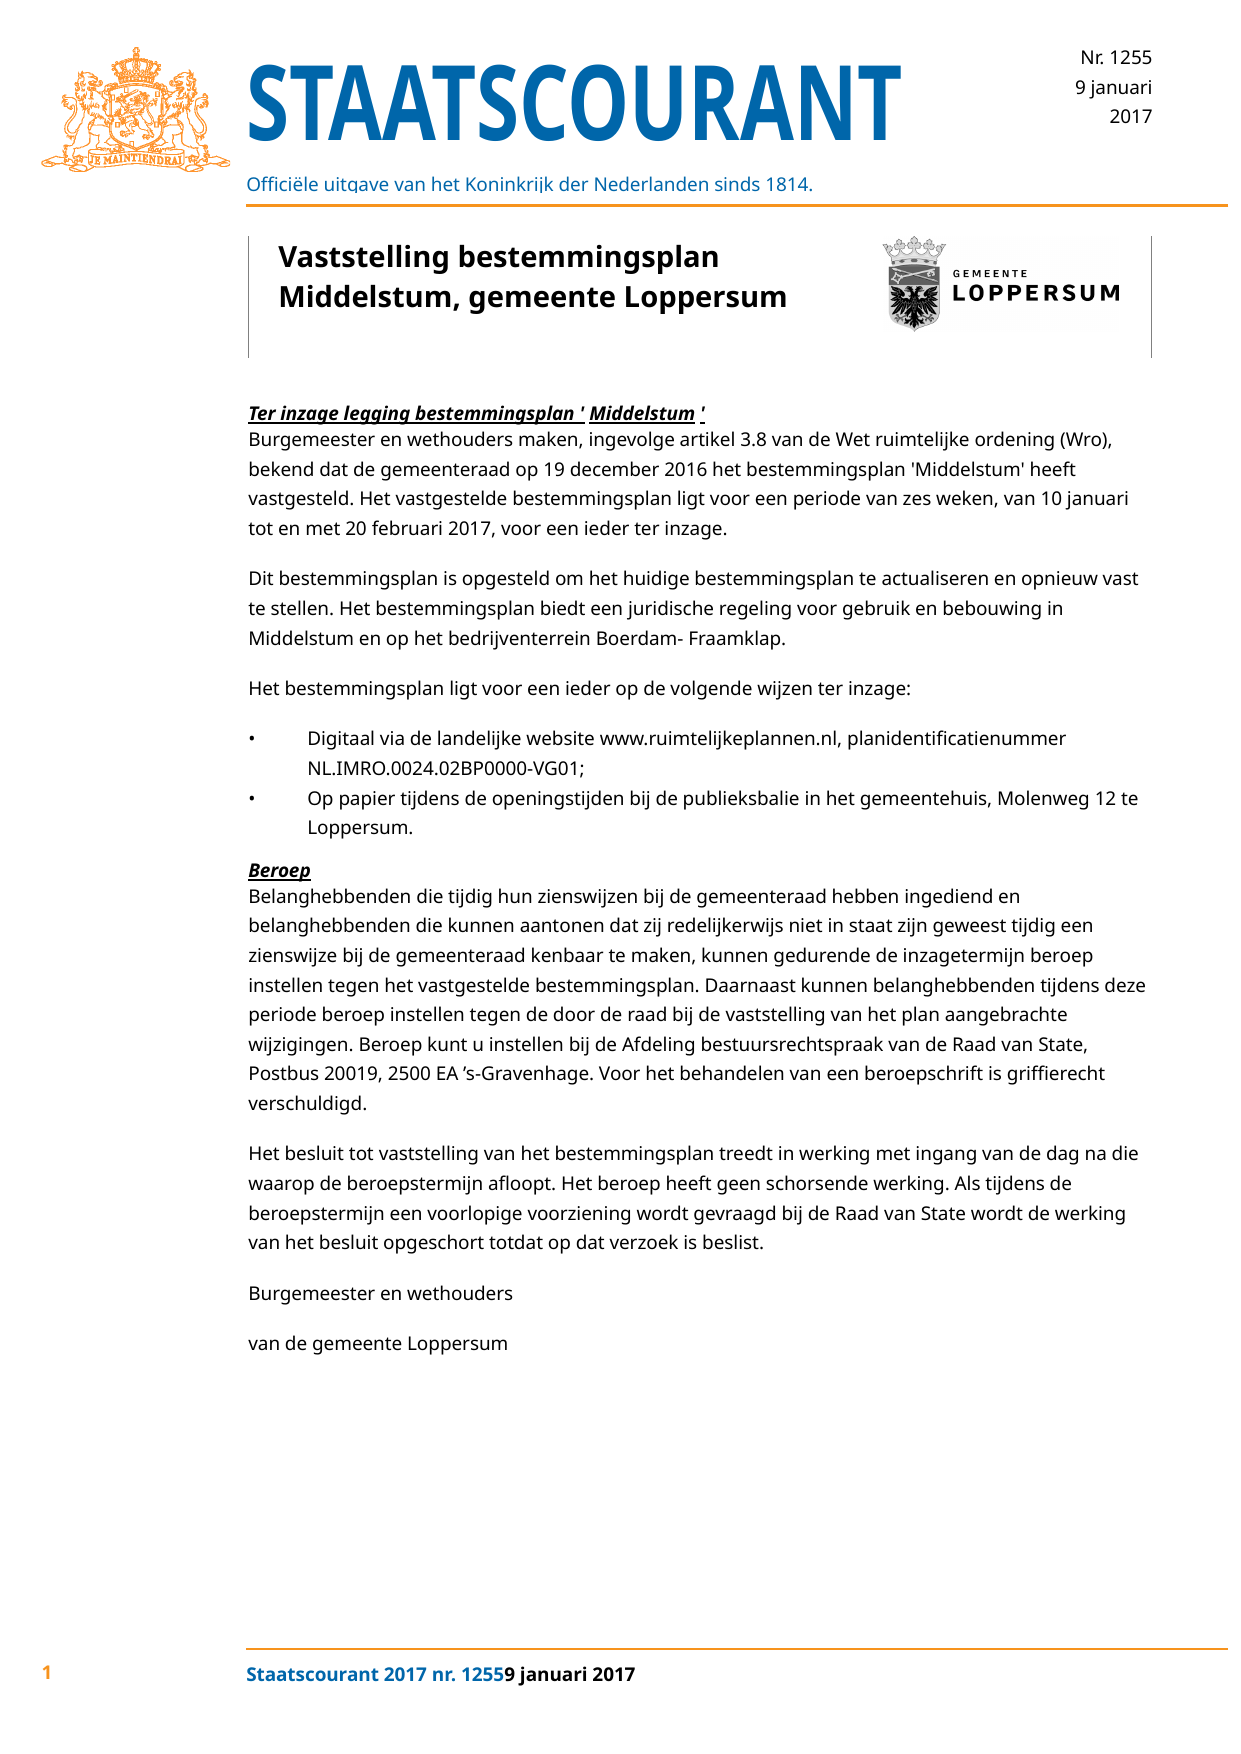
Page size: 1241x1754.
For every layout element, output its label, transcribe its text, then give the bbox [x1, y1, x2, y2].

text Belanghebbenden die tijdig hun zienswijzen bij de gemeenteraad hebben ingediend en belanghebbenden die kunnen aantonen dat zij redelijkerwijs niet in staat zijn geweest tijdig een zienswijze bij de gemeenteraad kenbaar te maken, kunnen gedurende de inzagetermijn beroep instellen tegen het vastgestelde bestemmingsplan. Daarnaast kunnen belanghebbenden tijdens deze periode beroep instellen tegen de door de raad bij de vaststelling van het plan aangebrachte wijzigingen. Beroep kunt u instellen bij de Afdeling bestuursrechtspraak van de Raad van State, Postbus 20019, 2500 EA ’s-Gravenhage. Voor het behandelen van een beroepschrift is griffierecht verschuldigd. [248, 883, 1152, 1116]
text Het besluit tot vaststelling van het bestemmingsplan treedt in werking met ingang van de dag na die waarop de beroepstermijn afloopt. Het beroep heeft geen schorsende werking. Als tijdens de beroepstermijn een voorlopige voorziening wordt gevraagd bij de Raad van State wordt de werking van het besluit opgeschort totdat op dat verzoek is beslist. [248, 1141, 1152, 1255]
text Beroep [248, 857, 1152, 883]
text Burgemeester en wethouders [248, 1280, 1152, 1306]
text van de gemeente Loppersum [248, 1330, 1152, 1356]
text Het bestemmingsplan ligt voor een ieder op de volgende wijzen ter inzage: [248, 675, 1152, 701]
text Burgemeester en wethouders maken, ingevolge artikel 3.8 van de Wet ruimtelijke ordening (Wro), bekend dat de gemeenteraad op 19 december 2016 het bestemmingsplan 'Middelstum' heeft vastgesteld. Het vastgestelde bestemmingsplan ligt voor een periode van zes weken, van 10 januari tot en met 20 februari 2017, voor een ieder ter inzage. [248, 426, 1152, 541]
list Digitaal via de landelijke website www.ruimtelijkeplannen.nl, planidentificatienummer NL.IMRO.0024.02BP0000-VG01; [248, 726, 1152, 781]
table_header [850, 236, 1151, 358]
picture [882, 236, 1119, 332]
text Dit bestemmingsplan is opgesteld om het huidige bestemmingsplan te actualiseren en opnieuw vast te stellen. Het bestemmingsplan biedt een juridische regeling voor gebruik en bebouwing in Middelstum en op het bedrijventerrein Boerdam- Fraamklap. [248, 566, 1152, 650]
list Op papier tijdens de openingstijden bij de publieksbalie in het gemeentehuis, Molenweg 12 te Loppersum. [248, 785, 1152, 840]
picture [41, 47, 231, 172]
table_header Vaststelling bestemmingsplan Middelstum, gemeente Loppersum [249, 236, 850, 358]
text Ter inzage legging bestemmingsplan ' Middelstum ' [248, 401, 1152, 426]
